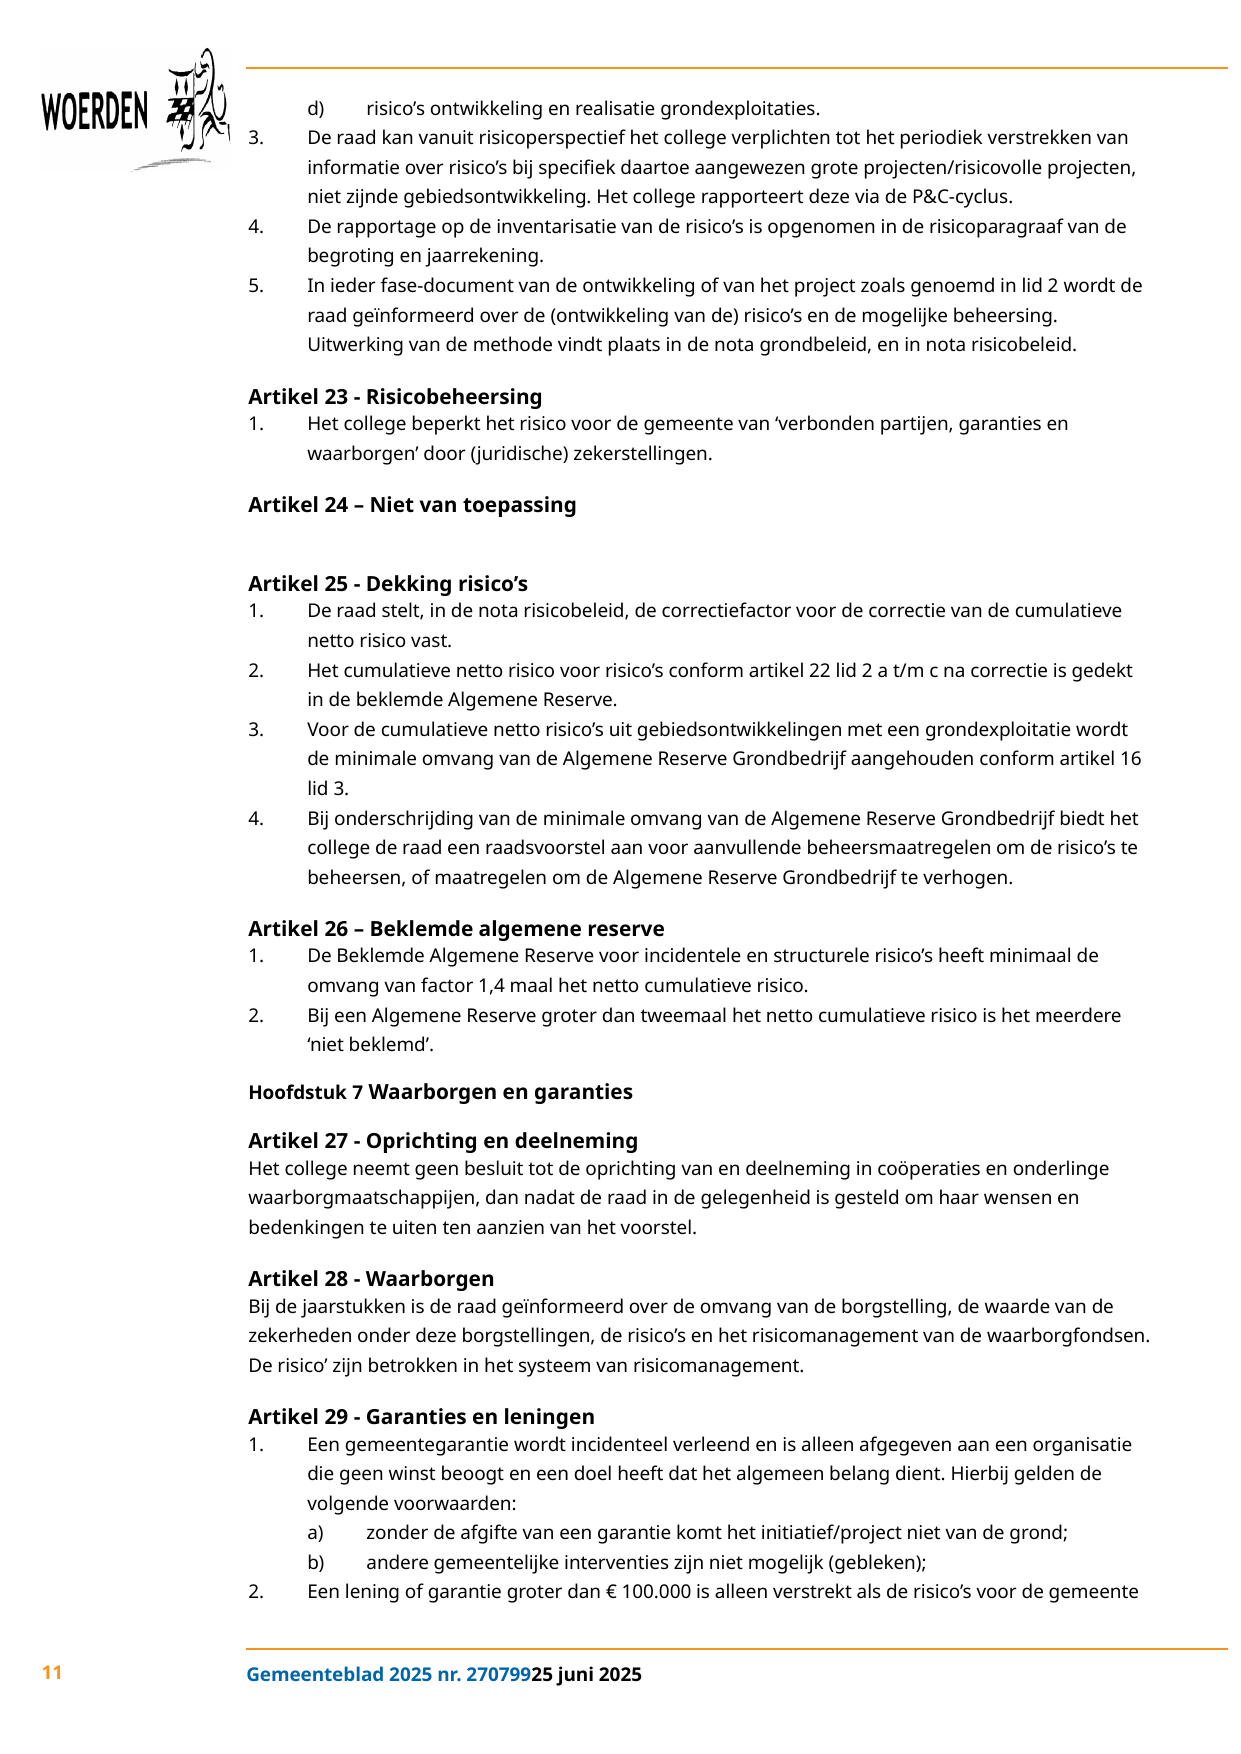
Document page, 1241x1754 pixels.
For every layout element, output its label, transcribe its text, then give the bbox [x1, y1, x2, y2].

list De raad kan vanuit risicoperspectief het college verplichten tot het periodiek verstrekken van informatie over risico’s bij specifiek daartoe aangewezen grote projecten/risicovolle projecten, niet zijnde gebiedsontwikkeling. Het college rapporteert deze via de P&C-cyclus. [248, 124, 1152, 209]
list Bij een Algemene Reserve groter dan tweemaal het netto cumulatieve risico is het meerdere ‘niet beklemd’. [248, 1002, 1152, 1057]
text Bij de jaarstukken is de raad geïnformeerd over de omvang van de borgstelling, de waarde van de zekerheden onder deze borgstellingen, de risico’s en het risicomanagement van de waarborgfondsen. De risico’ zijn betrokken in het systeem van risicomanagement. [248, 1293, 1152, 1378]
text Artikel 29 - Garanties en leningen [248, 1402, 1152, 1431]
list Het cumulatieve netto risico voor risico’s conform artikel 22 lid 2 a t/m c na correctie is gedekt in de beklemde Algemene Reserve. [248, 657, 1152, 712]
list risico’s ontwikkeling en realisatie grondexploitaties. [307, 95, 1152, 121]
list Voor de cumulatieve netto risico’s uit gebiedsontwikkelingen met een grondexploitatie wordt de minimale omvang van de Algemene Reserve Grondbedrijf aangehouden conform artikel 16 lid 3. [248, 716, 1152, 801]
text Artikel 23 - Risicobeheersing [248, 382, 1152, 410]
list zonder de afgifte van een garantie komt het initiatief/project niet van de grond; [307, 1519, 1152, 1545]
list Een lening of garantie groter dan € 100.000 is alleen verstrekt als de risico’s voor de gemeente [248, 1579, 1152, 1604]
list De rapportage op de inventarisatie van de risico’s is opgenomen in de risicoparagraaf van de begroting en jaarrekening. [248, 213, 1152, 268]
list andere gemeentelijke interventies zijn niet mogelijk (gebleken); [307, 1549, 1152, 1575]
text Artikel 24 – Niet van toepassing [248, 490, 1152, 519]
list Het college beperkt het risico voor de gemeente van ‘verbonden partijen, garanties en waarborgen’ door (juridische) zekerstellingen. [248, 410, 1152, 466]
text Artikel 26 – Beklemde algemene reserve [248, 914, 1152, 943]
list Bij onderschrijding van de minimale omvang van de Algemene Reserve Grondbedrijf biedt het college de raad een raadsvoorstel aan voor aanvullende beheersmaatregelen om de risico’s te beheersen, of maatregelen om de Algemene Reserve Grondbedrijf te verhogen. [248, 805, 1152, 889]
text Het college neemt geen besluit tot de oprichting van en deelneming in coöperaties en onderlinge waarborgmaatschappijen, dan nadat de raad in de gelegenheid is gesteld om haar wensen en bedenkingen te uiten ten aanzien van het voorstel. [248, 1155, 1152, 1240]
picture [41, 47, 231, 172]
list De Beklemde Algemene Reserve voor incidentele en structurele risico’s heeft minimaal de omvang van factor 1,4 maal het netto cumulatieve risico. [248, 943, 1152, 998]
list In ieder fase-document van de ontwikkeling of van het project zoals genoemd in lid 2 wordt de raad geïnformeerd over de (ontwikkeling van de) risico’s en de mogelijke beheersing. Uitwerking van de methode vindt plaats in de nota grondbeleid, en in nota risicobeleid. [248, 272, 1152, 357]
list De raad stelt, in de nota risicobeleid, de correctiefactor voor de correctie van de cumulatieve netto risico vast. [248, 598, 1152, 653]
list Een gemeentegarantie wordt incidenteel verleend en is alleen afgegeven aan een organisatie die geen winst beoogt en een doel heeft dat het algemeen belang dient. Hierbij gelden de volgende voorwaarden: [248, 1431, 1152, 1516]
text Hoofdstuk 7 Waarborgen en garanties [248, 1077, 1152, 1106]
text Artikel 27 - Oprichting en deelneming [248, 1126, 1152, 1155]
text Artikel 28 - Waarborgen [248, 1264, 1152, 1293]
text Artikel 25 - Dekking risico’s [248, 569, 1152, 598]
